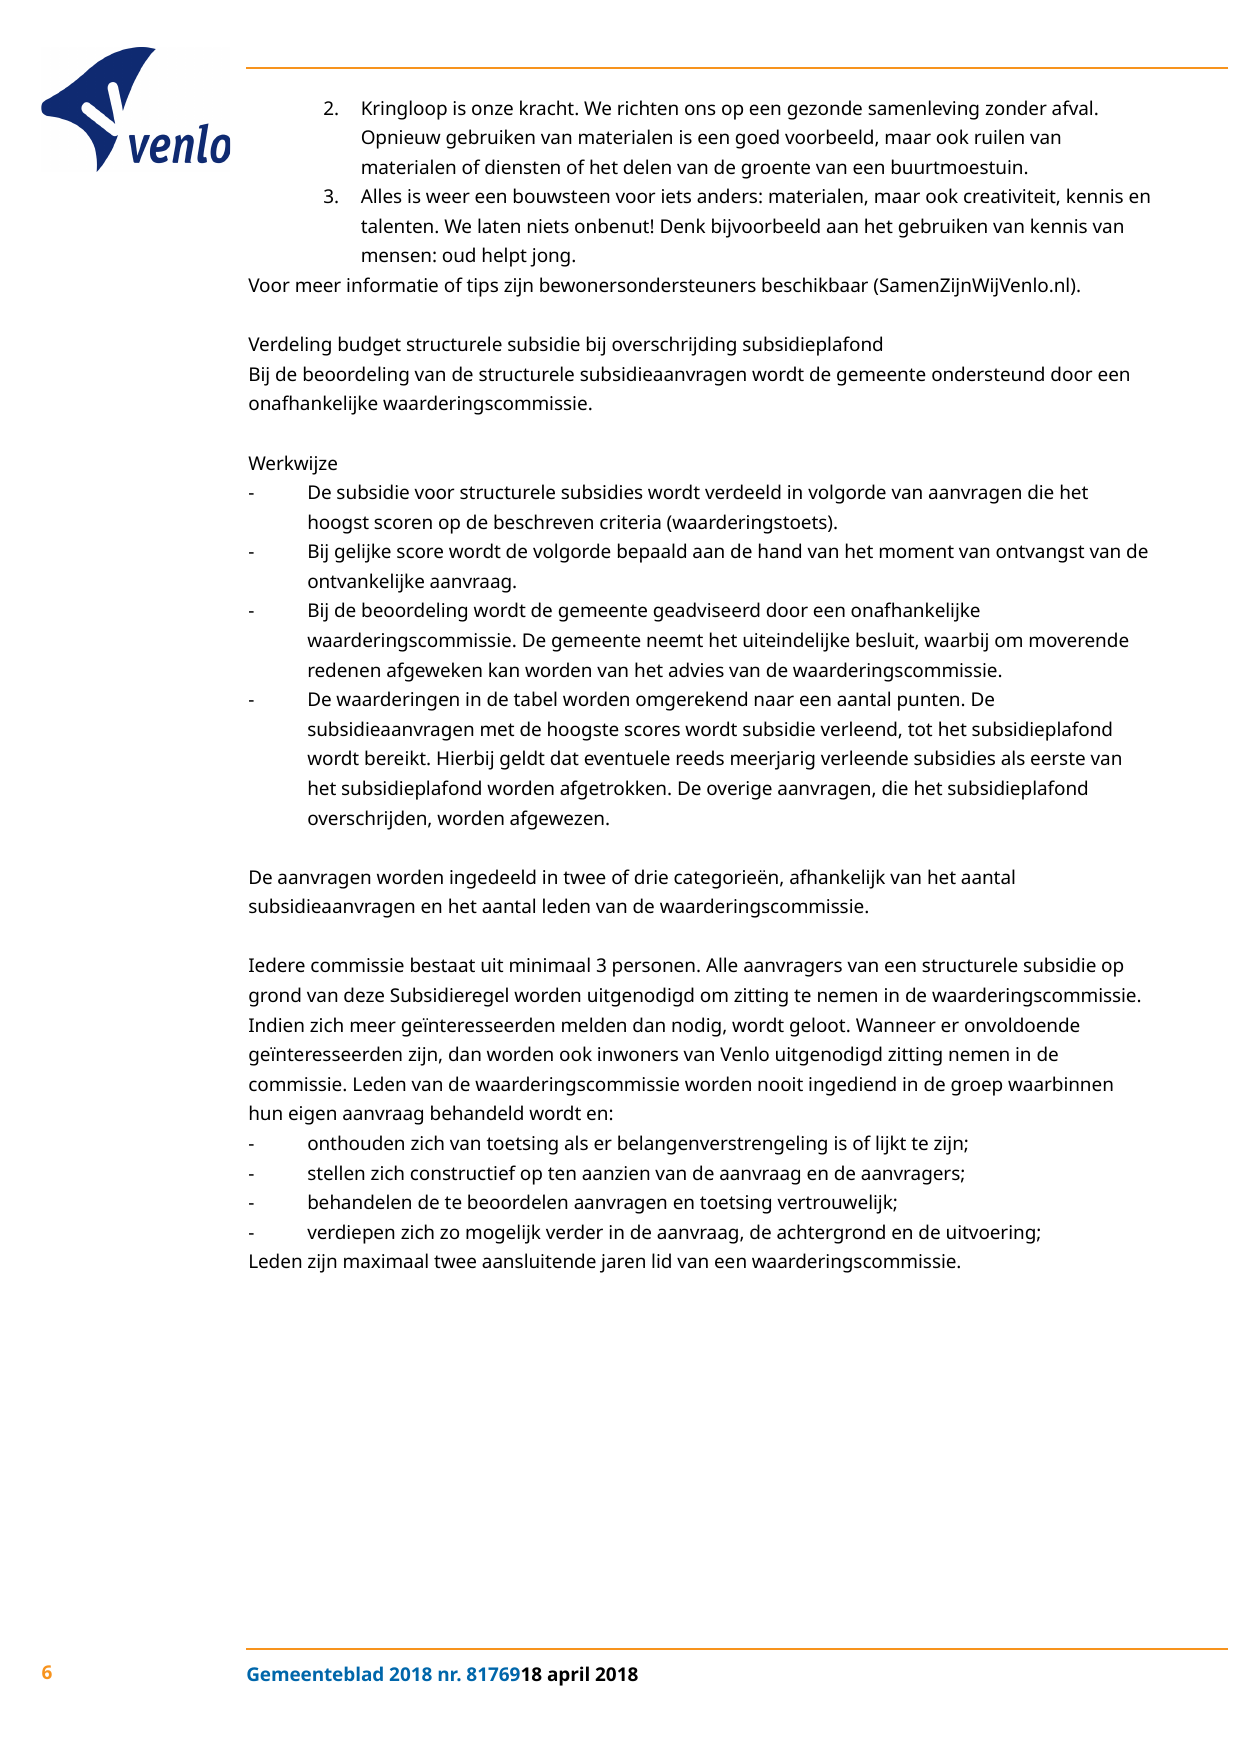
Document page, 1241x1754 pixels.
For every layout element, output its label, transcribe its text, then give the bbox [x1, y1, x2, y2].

list onthouden zich van toetsing als er belangenverstrengeling is of lijkt te zijn; [248, 1130, 1152, 1156]
text Bij de beoordeling van de structurele subsidieaanvragen wordt de gemeente ondersteund door een onafhankelijke waarderingscommissie. [248, 361, 1152, 416]
list Kringloop is onze kracht. We richten ons op een gezonde samenleving zonder afval. Opnieuw gebruiken van materialen is een goed voorbeeld, maar ook ruilen van materialen of diensten of het delen van de groente van een buurtmoestuin. [323, 95, 1152, 180]
list Bij de beoordeling wordt de gemeente geadviseerd door een onafhankelijke waarderingscommissie. De gemeente neemt het uiteindelijke besluit, waarbij om moverende redenen afgeweken kan worden van het advies van de waarderingscommissie. [248, 598, 1152, 683]
list behandelen de te beoordelen aanvragen en toetsing vertrouwelijk; [248, 1189, 1152, 1215]
list verdiepen zich zo mogelijk verder in de aanvraag, de achtergrond en de uitvoering; [248, 1219, 1152, 1245]
picture [41, 47, 231, 172]
text Voor meer informatie of tips zijn bewonersondersteuners beschikbaar (SamenZijnWijVenlo.nl). [248, 272, 1152, 298]
list Alles is weer een bouwsteen voor iets anders: materialen, maar ook creativiteit, kennis en talenten. We laten niets onbenut! Denk bijvoorbeeld aan het gebruiken van kennis van mensen: oud helpt jong. [323, 183, 1152, 268]
text Werkwijze [248, 450, 1152, 476]
text De aanvragen worden ingedeeld in twee of drie categorieën, afhankelijk van het aantal subsidieaanvragen en het aantal leden van de waarderingscommissie. [248, 864, 1152, 919]
text Verdeling budget structurele subsidie bij overschrijding subsidieplafond [248, 331, 1152, 357]
list Bij gelijke score wordt de volgorde bepaald aan de hand van het moment van ontvangst van de ontvankelijke aanvraag. [248, 538, 1152, 594]
text Iedere commissie bestaat uit minimaal 3 personen. Alle aanvragers van een structurele subsidie op grond van deze Subsidieregel worden uitgenodigd om zitting te nemen in de waarderingscommissie. Indien zich meer geïnteresseerden melden dan nodig, wordt geloot. Wanneer er onvoldoende geïnteresseerden zijn, dan worden ook inwoners van Venlo uitgenodigd zitting nemen in de commissie. Leden van de waarderingscommissie worden nooit ingediend in de groep waarbinnen hun eigen aanvraag behandeld wordt en: [248, 953, 1152, 1126]
list De waarderingen in de tabel worden omgerekend naar een aantal punten. De subsidieaanvragen met de hoogste scores wordt subsidie verleend, tot het subsidieplafond wordt bereikt. Hierbij geldt dat eventuele reeds meerjarig verleende subsidies als eerste van het subsidieplafond worden afgetrokken. De overige aanvragen, die het subsidieplafond overschrijden, worden afgewezen. [248, 686, 1152, 831]
text Leden zijn maximaal twee aansluitende jaren lid van een waarderingscommissie. [248, 1248, 1152, 1274]
list De subsidie voor structurele subsidies wordt verdeeld in volgorde van aanvragen die het hoogst scoren op de beschreven criteria (waarderingstoets). [248, 479, 1152, 535]
list stellen zich constructief op ten aanzien van de aanvraag en de aanvragers; [248, 1160, 1152, 1186]
